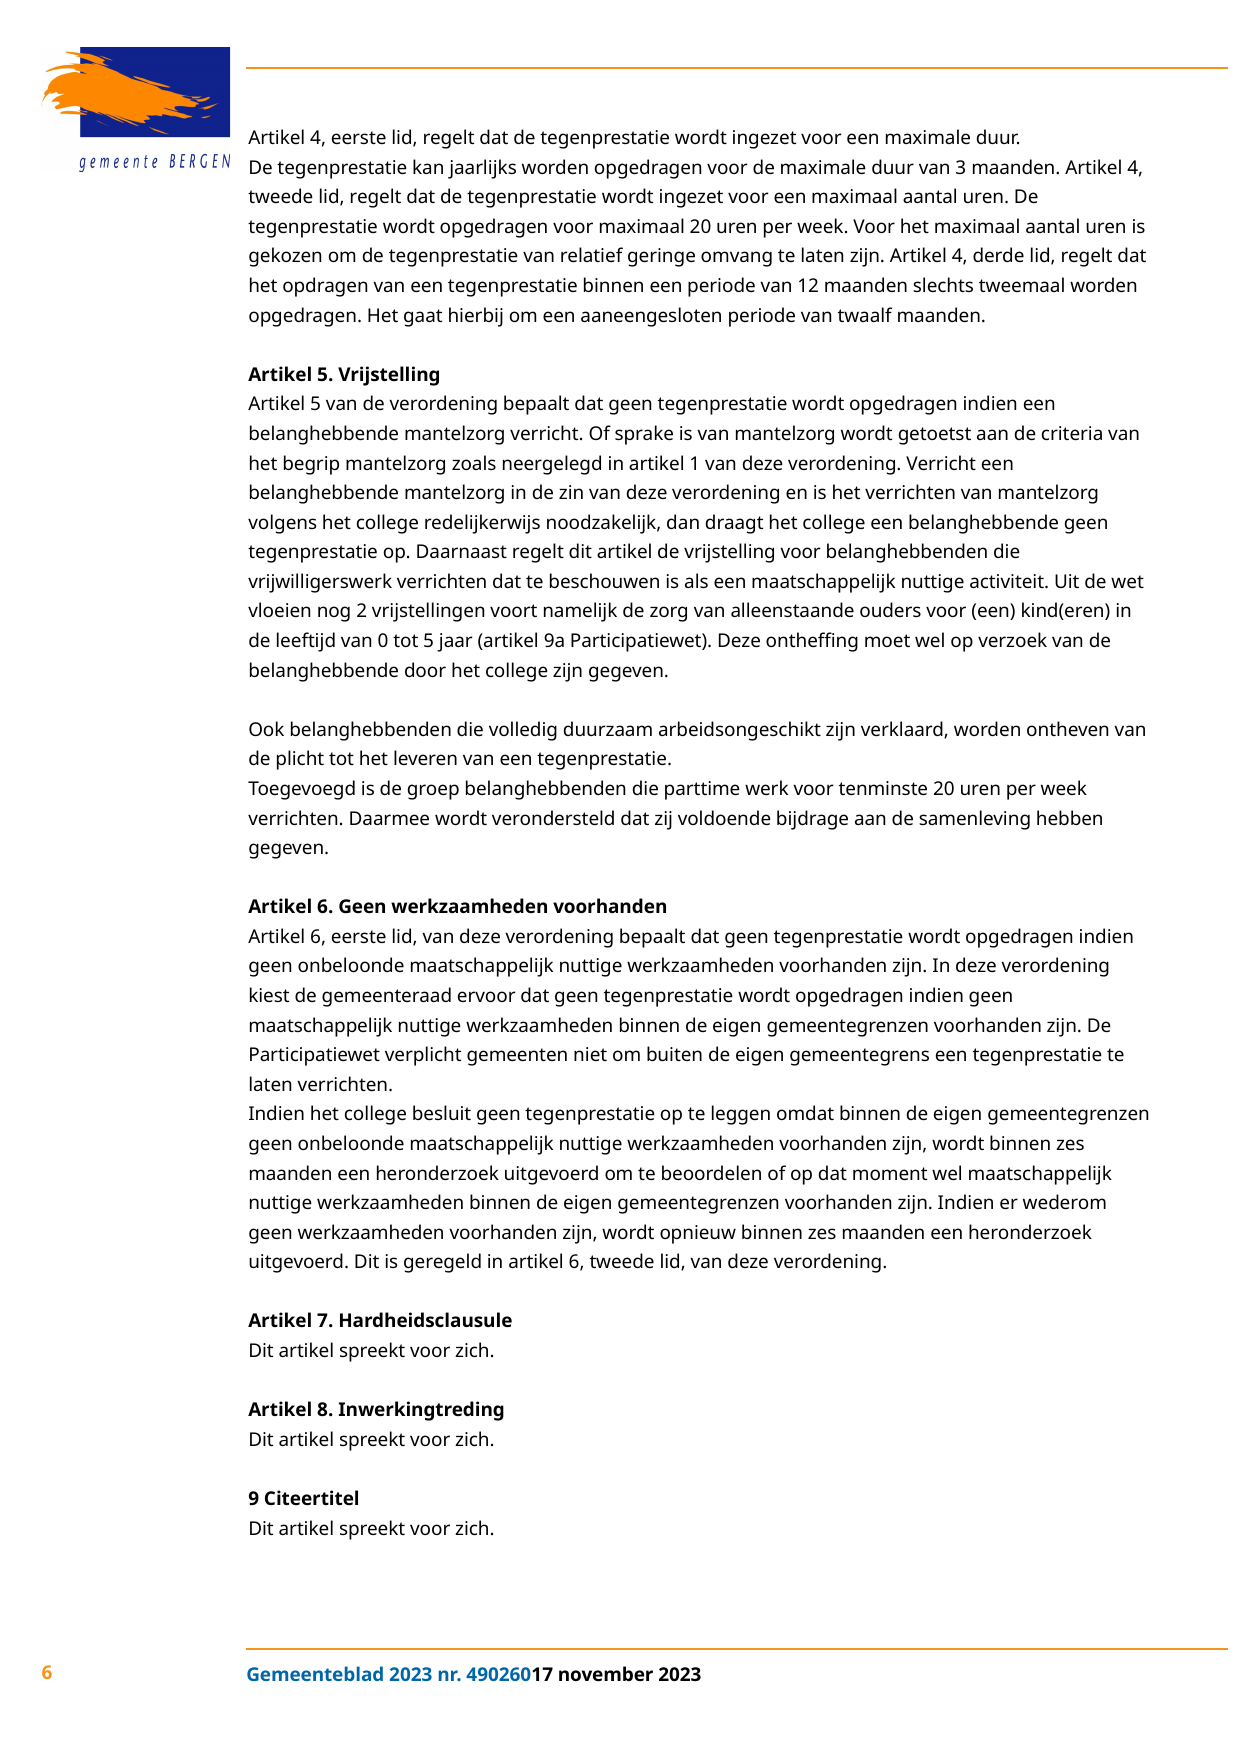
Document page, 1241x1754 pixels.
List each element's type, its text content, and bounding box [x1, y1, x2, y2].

text Indien het college besluit geen tegenprestatie op te leggen omdat binnen de eigen gemeentegrenzen geen onbeloonde maatschappelijk nuttige werkzaamheden voorhanden zijn, wordt binnen zes maanden een heronderzoek uitgevoerd om te beoordelen of op dat moment wel maatschappelijk nuttige werkzaamheden binnen de eigen gemeentegrenzen voorhanden zijn. Indien er wederom geen werkzaamheden voorhanden zijn, wordt opnieuw binnen zes maanden een heronderzoek uitgevoerd. Dit is geregeld in artikel 6, tweede lid, van deze verordening. [248, 1101, 1152, 1274]
text Ook belanghebbenden die volledig duurzaam arbeidsongeschikt zijn verklaard, worden ontheven van de plicht tot het leveren van een tegenprestatie. [248, 716, 1152, 771]
picture [41, 47, 231, 172]
text Artikel 5. Vrijstelling [248, 361, 1152, 387]
text Dit artikel spreekt voor zich. [248, 1337, 1152, 1363]
text Artikel 6, eerste lid, van deze verordening bepaalt dat geen tegenprestatie wordt opgedragen indien geen onbeloonde maatschappelijk nuttige werkzaamheden voorhanden zijn. In deze verordening kiest de gemeenteraad ervoor dat geen tegenprestatie wordt opgedragen indien geen maatschappelijk nuttige werkzaamheden binnen de eigen gemeentegrenzen voorhanden zijn. De Participatiewet verplicht gemeenten niet om buiten de eigen gemeentegrens een tegenprestatie te laten verrichten. [248, 923, 1152, 1097]
text Artikel 7. Hardheidsclausule [248, 1308, 1152, 1333]
text Artikel 5 van de verordening bepaalt dat geen tegenprestatie wordt opgedragen indien een belanghebbende mantelzorg verricht. Of sprake is van mantelzorg wordt getoetst aan de criteria van het begrip mantelzorg zoals neergelegd in artikel 1 van deze verordening. Verricht een belanghebbende mantelzorg in de zin van deze verordening en is het verrichten van mantelzorg volgens het college redelijkerwijs noodzakelijk, dan draagt het college een belanghebbende geen tegenprestatie op. Daarnaast regelt dit artikel de vrijstelling voor belanghebbenden die vrijwilligerswerk verrichten dat te beschouwen is als een maatschappelijk nuttige activiteit. Uit de wet vloeien nog 2 vrijstellingen voort namelijk de zorg van alleenstaande ouders voor (een) kind(eren) in de leeftijd van 0 tot 5 jaar (artikel 9a Participatiewet). Deze ontheffing moet wel op verzoek van de belanghebbende door het college zijn gegeven. [248, 391, 1152, 683]
text Dit artikel spreekt voor zich. [248, 1426, 1152, 1452]
text Toegevoegd is de groep belanghebbenden die parttime werk voor tenminste 20 uren per week verrichten. Daarmee wordt verondersteld dat zij voldoende bijdrage aan de samenleving hebben gegeven. [248, 775, 1152, 860]
text De tegenprestatie kan jaarlijks worden opgedragen voor de maximale duur van 3 maanden. Artikel 4, tweede lid, regelt dat de tegenprestatie wordt ingezet voor een maximaal aantal uren. De tegenprestatie wordt opgedragen voor maximaal 20 uren per week. Voor het maximaal aantal uren is gekozen om de tegenprestatie van relatief geringe omvang te laten zijn. Artikel 4, derde lid, regelt dat het opdragen van een tegenprestatie binnen een periode van 12 maanden slechts tweemaal worden opgedragen. Het gaat hierbij om een aaneengesloten periode van twaalf maanden. [248, 154, 1152, 328]
text Artikel 6. Geen werkzaamheden voorhanden [248, 893, 1152, 919]
text Artikel 4, eerste lid, regelt dat de tegenprestatie wordt ingezet voor een maximale duur. [248, 124, 1152, 150]
text Artikel 8. Inwerkingtreding [248, 1396, 1152, 1422]
text Dit artikel spreekt voor zich. [248, 1515, 1152, 1541]
text 9 Citeertitel [248, 1485, 1152, 1511]
